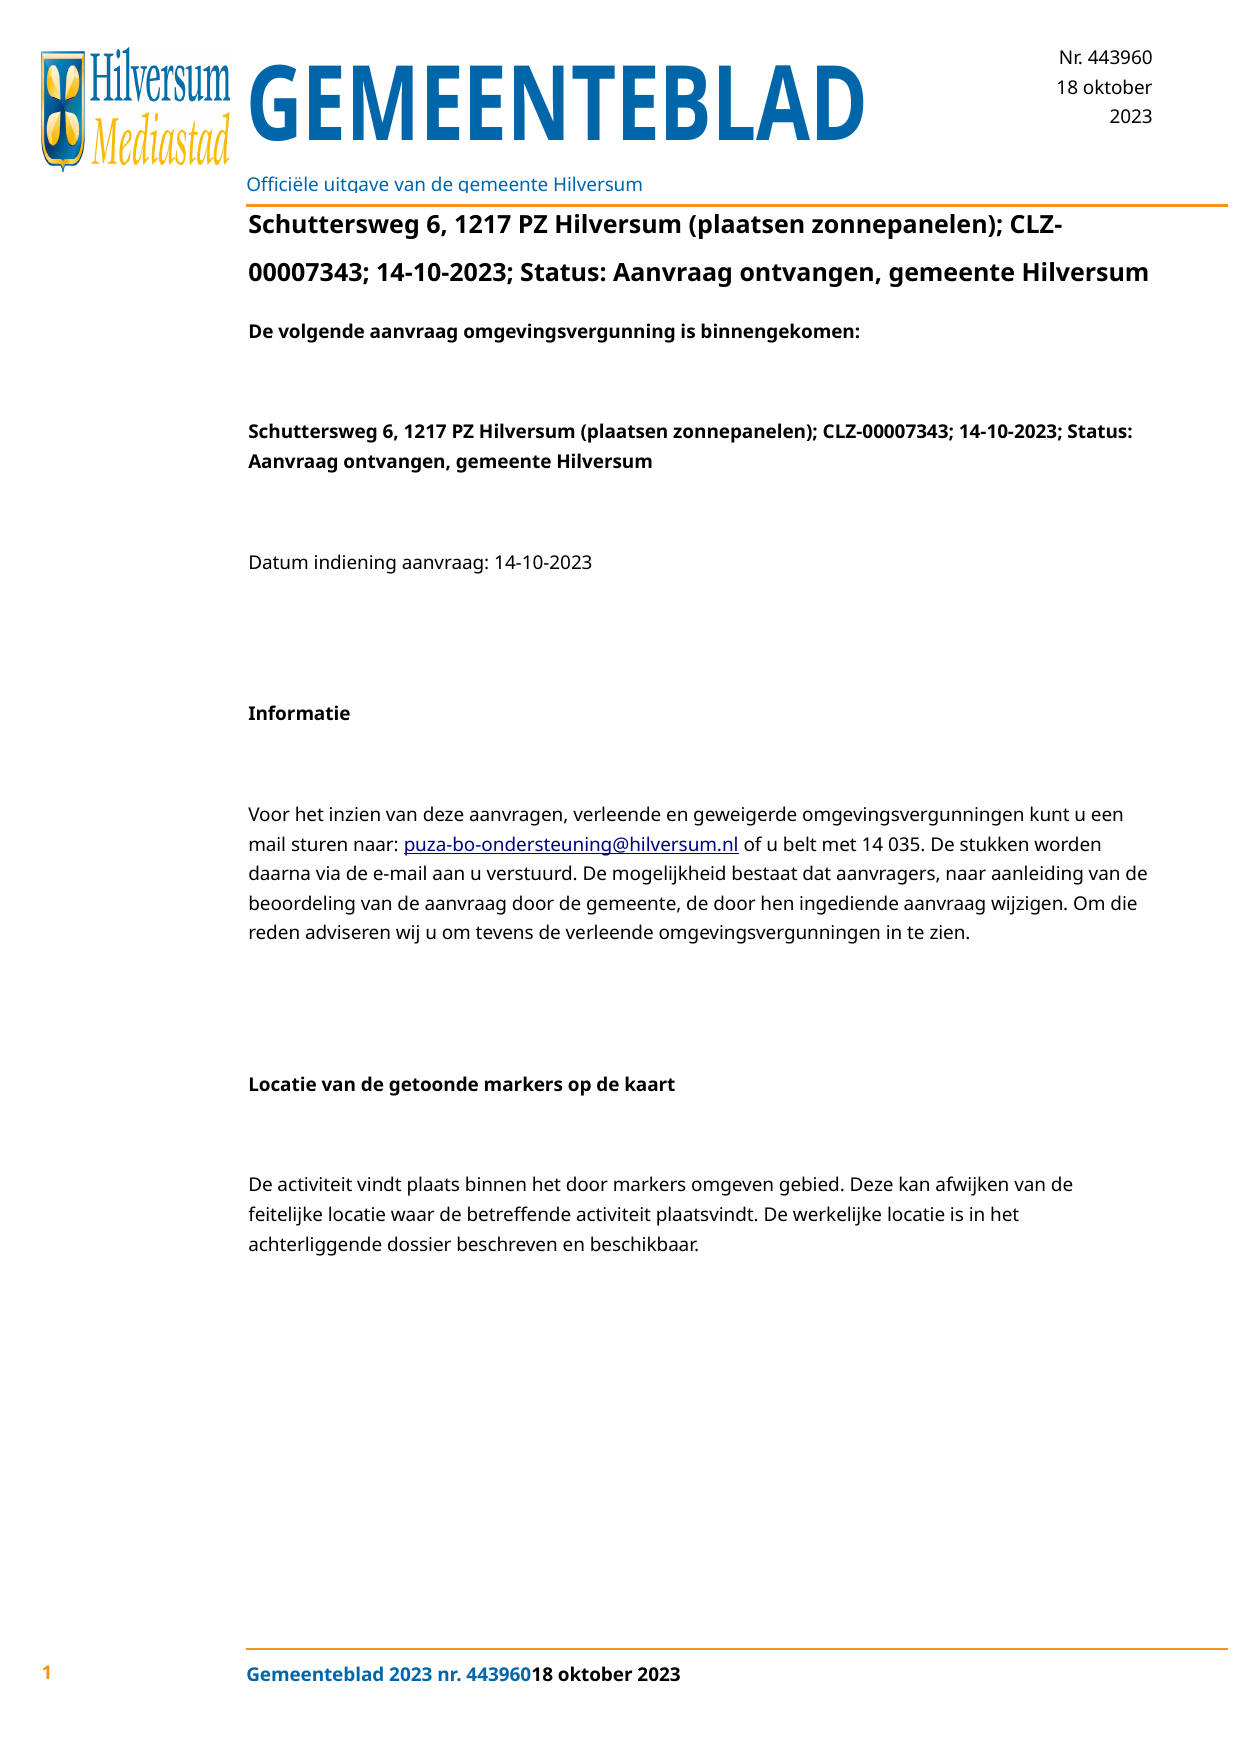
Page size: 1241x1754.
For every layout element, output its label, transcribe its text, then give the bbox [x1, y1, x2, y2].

text De activiteit vindt plaats binnen het door markers omgeven gebied. Deze kan afwijken van de feitelijke locatie waar de betreffende activiteit plaatsvindt. De werkelijke locatie is in het achterliggende dossier beschreven en beschikbaar. [248, 1172, 1152, 1257]
picture [41, 47, 231, 172]
text Informatie [248, 700, 1152, 726]
text Voor het inzien van deze aanvragen, verleende en geweigerde omgevingsvergunningen kunt u een mail sturen naar: puza-bo-ondersteuning@hilversum.nl of u belt met 14 035. De stukken worden daarna via de e-mail aan u verstuurd. De mogelijkheid bestaat dat aanvragers, naar aanleiding van de beoordeling van de aanvraag door de gemeente, de door hen ingediende aanvraag wijzigen. Om die reden adviseren wij u om tevens de verleende omgevingsvergunningen in te zien. [248, 801, 1152, 945]
text Datum indiening aanvraag: 14-10-2023 [248, 549, 1152, 575]
text Schuttersweg 6, 1217 PZ Hilversum (plaatsen zonnepanelen); CLZ-00007343; 14-10-2023; Status: Aanvraag ontvangen, gemeente Hilversum [248, 419, 1152, 474]
text Schuttersweg 6, 1217 PZ Hilversum (plaatsen zonnepanelen); CLZ-00007343; 14-10-2023; Status: Aanvraag ontvangen, gemeente Hilversum [248, 207, 1152, 288]
text De volgende aanvraag omgevingsvergunning is binnengekomen: [248, 318, 1152, 344]
text Locatie van de getoonde markers op de kaart [248, 1071, 1152, 1097]
